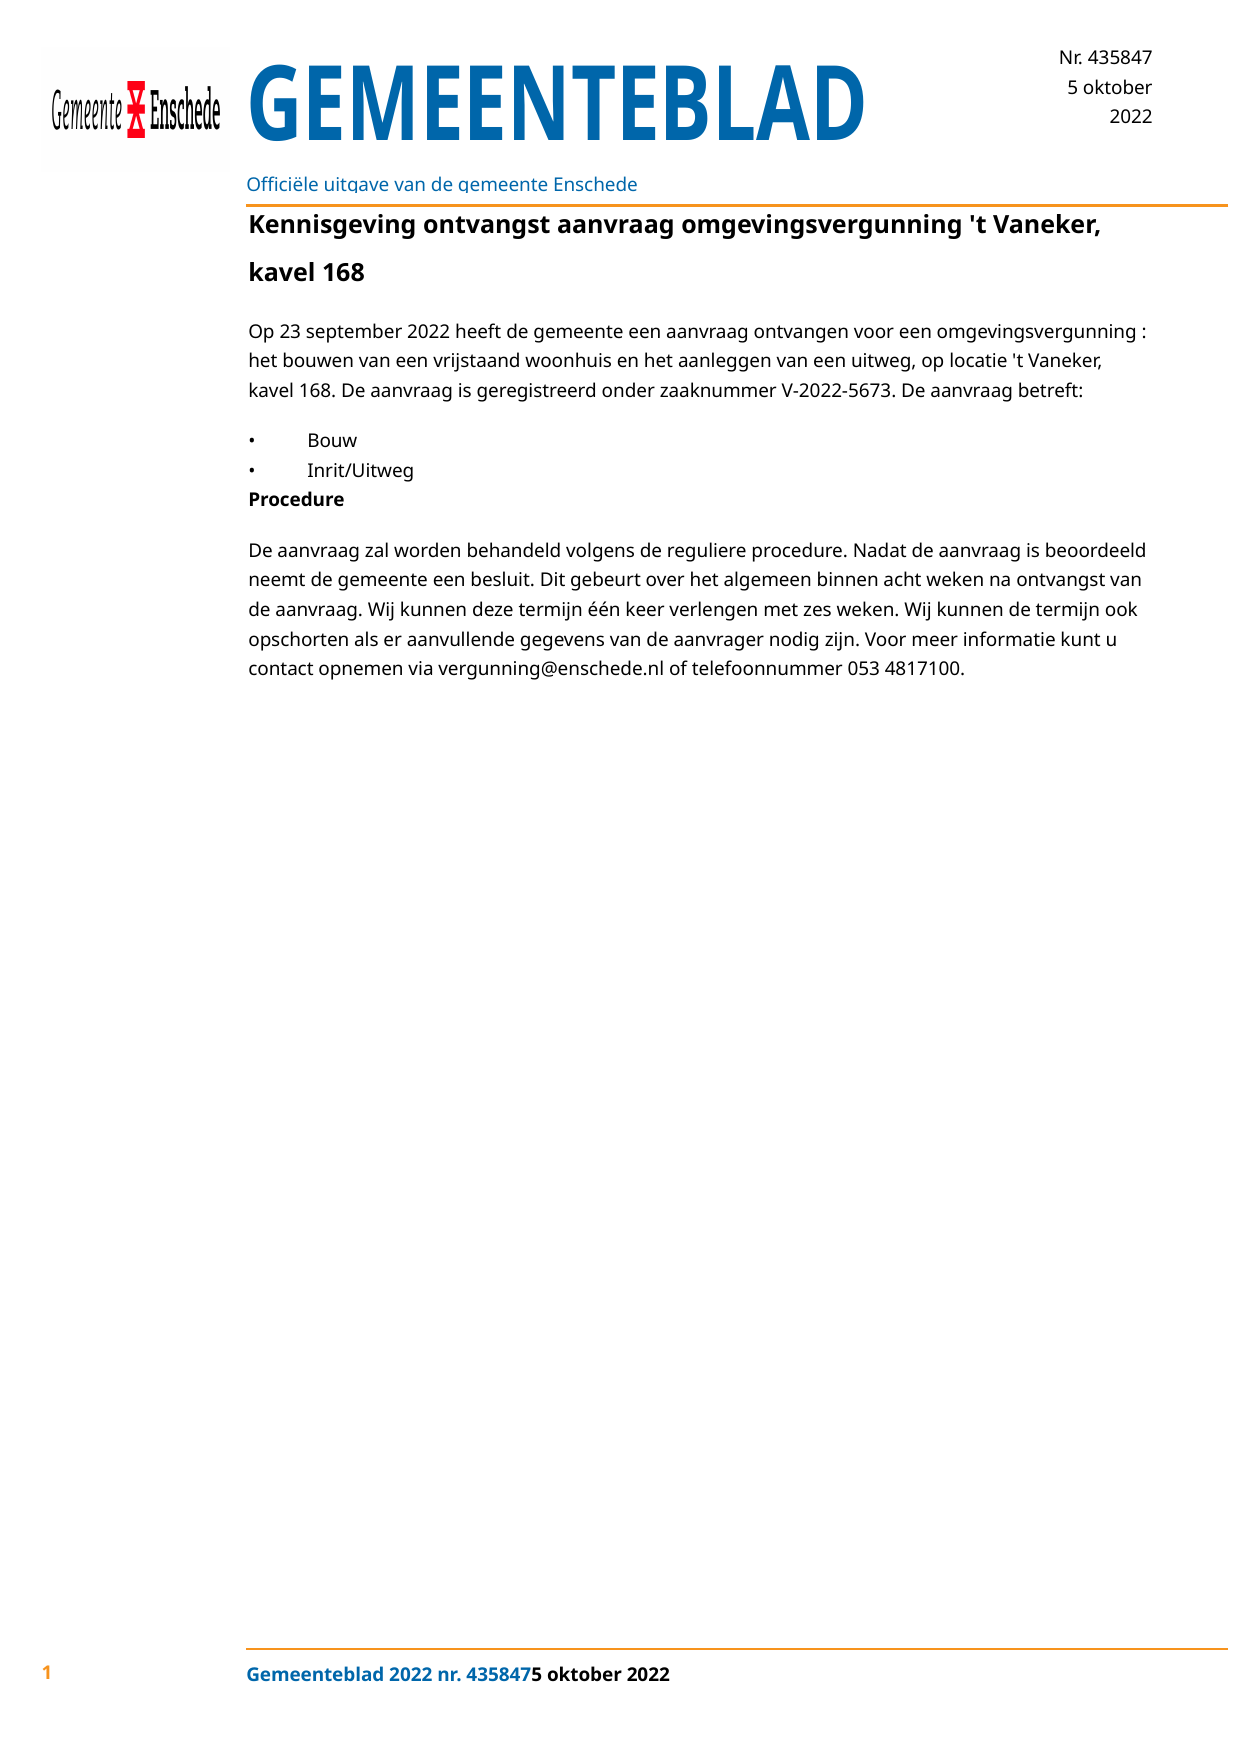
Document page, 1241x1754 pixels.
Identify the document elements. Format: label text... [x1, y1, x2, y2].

text Op 23 september 2022 heeft de gemeente een aanvraag ontvangen voor een omgevingsvergunning : het bouwen van een vrijstaand woonhuis en het aanleggen van een uitweg, op locatie 't Vaneker, kavel 168. De aanvraag is geregistreerd onder zaaknummer V-2022-5673. De aanvraag betreft: [248, 318, 1152, 403]
list Bouw [248, 427, 1152, 453]
text Procedure [248, 487, 1152, 512]
list Inrit/Uitweg [248, 457, 1152, 483]
text Kennisgeving ontvangst aanvraag omgevingsvergunning 't Vaneker, kavel 168 [248, 207, 1152, 288]
text De aanvraag zal worden behandeld volgens de reguliere procedure. Nadat de aanvraag is beoordeeld neemt de gemeente een besluit. Dit gebeurt over het algemeen binnen acht weken na ontvangst van de aanvraag. Wij kunnen deze termijn één keer verlengen met zes weken. Wij kunnen de termijn ook opschorten als er aanvullende gegevens van de aanvrager nodig zijn. Voor meer informatie kunt u contact opnemen via vergunning@enschede.nl of telefoonnummer 053 4817100. [248, 537, 1152, 681]
picture [41, 47, 231, 172]
